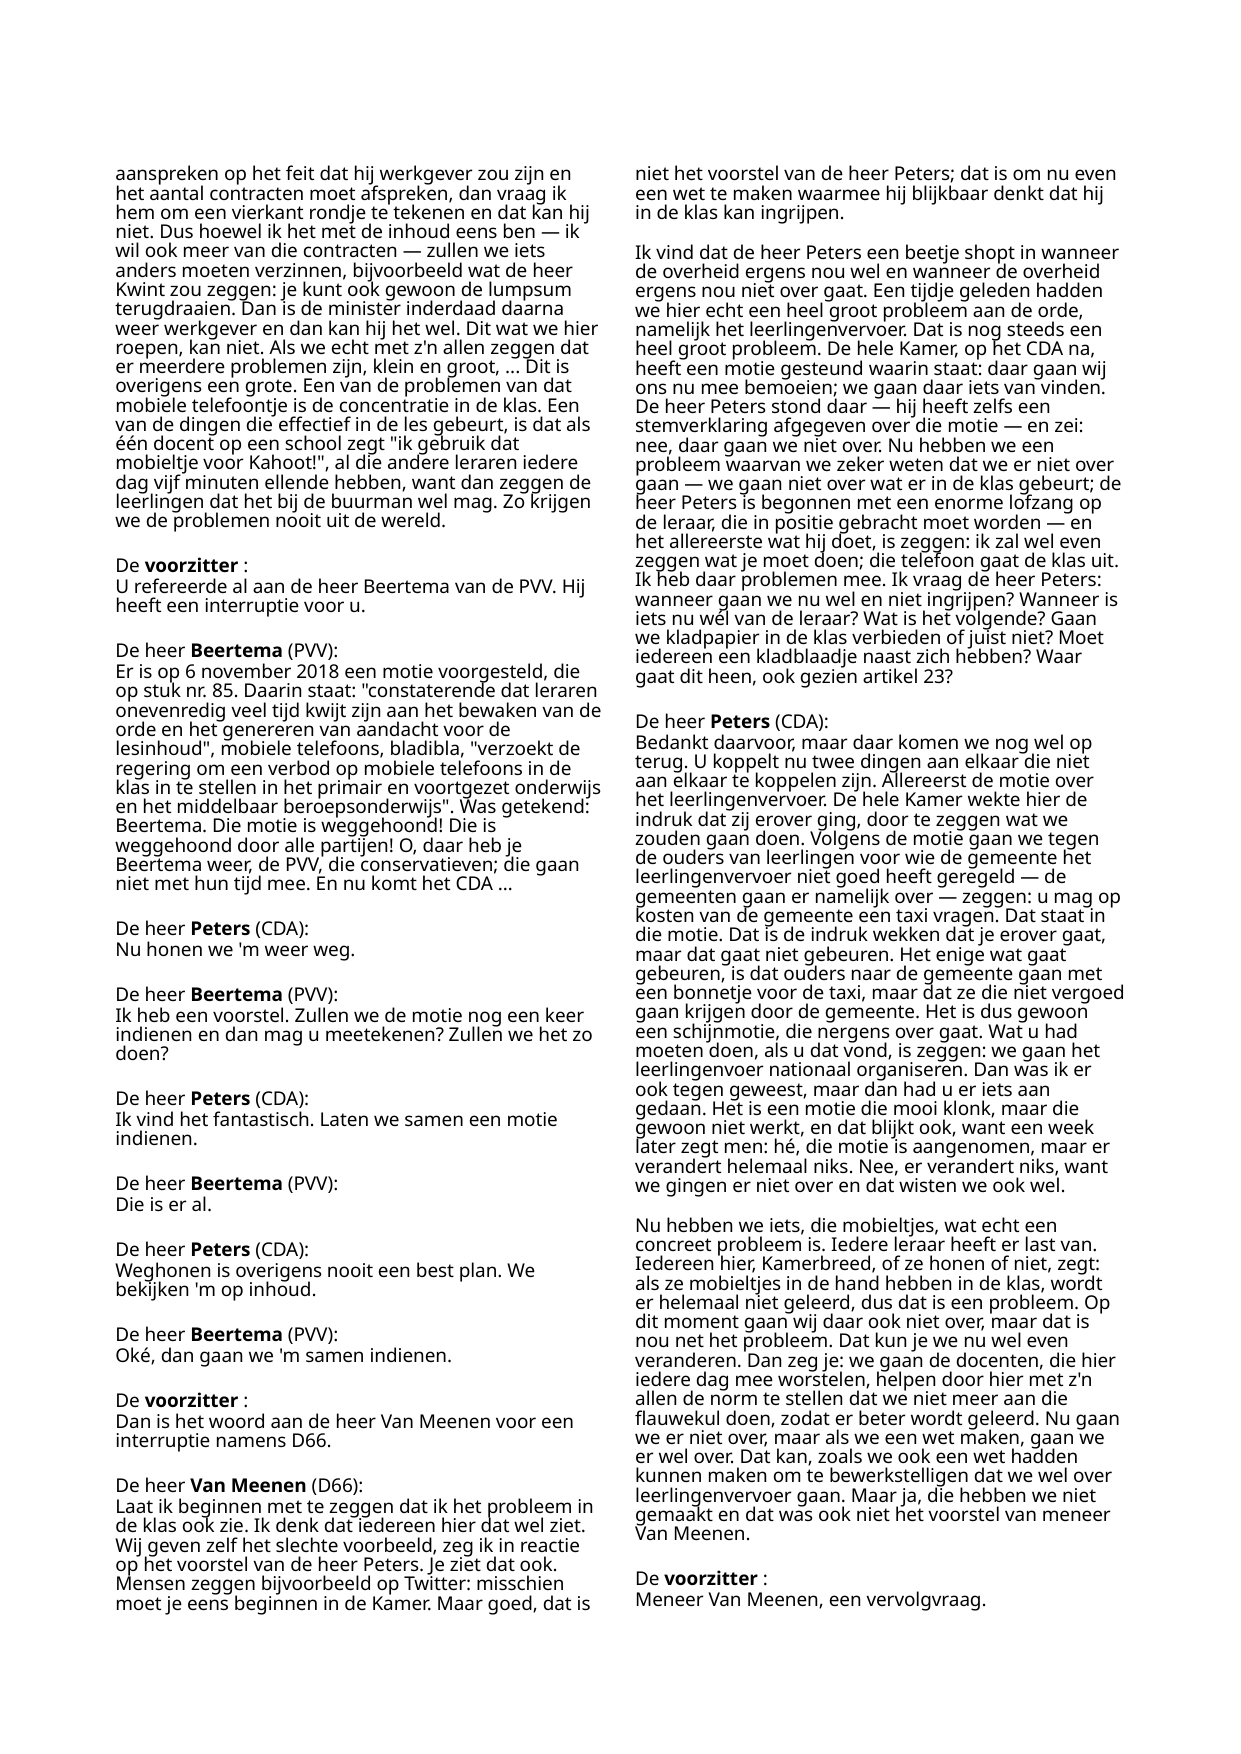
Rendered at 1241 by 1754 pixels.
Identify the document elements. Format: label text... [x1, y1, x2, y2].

text De voorzitter : [635, 1565, 1125, 1591]
text Ik vind het fantastisch. Laten we samen een motie indienen. [115, 1111, 605, 1150]
text De heer Peters (CDA): [115, 1085, 605, 1111]
text De heer Beertema (PVV): [115, 1171, 605, 1196]
text Weghonen is overigens nooit een best plan. We bekijken 'm op inhoud. [115, 1262, 605, 1301]
text Die is er al. [115, 1196, 605, 1216]
text Nu honen we 'm weer weg. [115, 941, 605, 960]
text De heer Beertema (PVV): [115, 637, 605, 663]
text U refereerde al aan de heer Beertema van de PVV. Hij heeft een interruptie voor u. [115, 578, 605, 617]
text De heer Beertema (PVV): [115, 981, 605, 1007]
text De heer Peters (CDA): [115, 1236, 605, 1262]
text Er is op 6 november 2018 een motie voorgesteld, die op stuk nr. 85. Daarin staat: "constaterende dat leraren onevenredig veel tijd kwijt zijn aan het bewaken van de orde en het genereren van aandacht voor de lesinhoud", mobiele telefoons, bladibla, "verzoekt de regering om een verbod op mobiele telefoons in de klas in te stellen in het primair en voortgezet onderwijs en het middelbaar beroepsonderwijs". Was getekend: Beertema. Die motie is weggehoond! Die is weggehoond door alle partijen! O, daar heb je Beertema weer, de PVV, die conservatieven; die gaan niet met hun tijd mee. En nu komt het CDA … [115, 663, 605, 894]
text Ik vind dat de heer Peters een beetje shopt in wanneer de overheid ergens nou wel en wanneer de overheid ergens nou niet over gaat. Een tijdje geleden hadden we hier echt een heel groot probleem aan de orde, namelijk het leerlingenvervoer. Dat is nog steeds een heel groot probleem. De hele Kamer, op het CDA na, heeft een motie gesteund waarin staat: daar gaan wij ons nu mee bemoeien; we gaan daar iets van vinden. De heer Peters stond daar — hij heeft zelfs een stemverklaring afgegeven over die motie — en zei: nee, daar gaan we niet over. Nu hebben we een probleem waarvan we zeker weten dat we er niet over gaan — we gaan niet over wat er in de klas gebeurt; de heer Peters is begonnen met een enorme lofzang op de leraar, die in positie gebracht moet worden — en het allereerste wat hij doet, is zeggen: ik zal wel even zeggen wat je moet doen; die telefoon gaat de klas uit. Ik heb daar problemen mee. Ik vraag de heer Peters: wanneer gaan we nu wel en niet ingrijpen? Wanneer is iets nu wél van de leraar? Wat is het volgende? Gaan we kladpapier in de klas verbieden of juist niet? Moet iedereen een kladblaadje naast zich hebben? Waar gaat dit heen, ook gezien artikel 23? [635, 244, 1125, 687]
text Ik heb een voorstel. Zullen we de motie nog een keer indienen en dan mag u meetekenen? Zullen we het zo doen? [115, 1007, 605, 1064]
text De heer Peters (CDA): [115, 915, 605, 941]
text aanspreken op het feit dat hij werkgever zou zijn en het aantal contracten moet afspreken, dan vraag ik hem om een vierkant rondje te tekenen en dat kan hij niet. Dus hoewel ik het met de inhoud eens ben — ik wil ook meer van die contracten — zullen we iets anders moeten verzinnen, bijvoorbeeld wat de heer Kwint zou zeggen: je kunt ook gewoon de lumpsum terugdraaien. Dan is de minister inderdaad daarna weer werkgever en dan kan hij het wel. Dit wat we hier roepen, kan niet. Als we echt met z'n allen zeggen dat er meerdere problemen zijn, klein en groot, ... Dit is overigens een grote. Een van de problemen van dat mobiele telefoontje is de concentratie in de klas. Een van de dingen die effectief in de les gebeurt, is dat als één docent op een school zegt "ik gebruik dat mobieltje voor Kahoot!", al die andere leraren iedere dag vijf minuten ellende hebben, want dan zeggen de leerlingen dat het bij de buurman wel mag. Zo krijgen we de problemen nooit uit de wereld. [115, 165, 605, 531]
text Nu hebben we iets, die mobieltjes, wat echt een concreet probleem is. Iedere leraar heeft er last van. Iedereen hier, Kamerbreed, of ze honen of niet, zegt: als ze mobieltjes in de hand hebben in de klas, wordt er helemaal niet geleerd, dus dat is een probleem. Op dit moment gaan wij daar ook niet over, maar dat is nou net het probleem. Dat kun je we nu wel even veranderen. Dan zeg je: we gaan de docenten, die hier iedere dag mee worstelen, helpen door hier met z'n allen de norm te stellen dat we niet meer aan die flauwekul doen, zodat er beter wordt geleerd. Nu gaan we er niet over, maar als we een wet maken, gaan we er wel over. Dat kan, zoals we ook een wet hadden kunnen maken om te bewerkstelligen dat we wel over leerlingenvervoer gaan. Maar ja, die hebben we niet gemaakt en dat was ook niet het voorstel van meneer Van Meenen. [635, 1217, 1125, 1544]
text Bedankt daarvoor, maar daar komen we nog wel op terug. U koppelt nu twee dingen aan elkaar die niet aan elkaar te koppelen zijn. Allereerst de motie over het leerlingenvervoer. De hele Kamer wekte hier de indruk dat zij erover ging, door te zeggen wat we zouden gaan doen. Volgens de motie gaan we tegen de ouders van leerlingen voor wie de gemeente het leerlingenvervoer niet goed heeft geregeld — de gemeenten gaan er namelijk over — zeggen: u mag op kosten van de gemeente een taxi vragen. Dat staat in die motie. Dat is de indruk wekken dat je erover gaat, maar dat gaat niet gebeuren. Het enige wat gaat gebeuren, is dat ouders naar de gemeente gaan met een bonnetje voor de taxi, maar dat ze die niet vergoed gaan krijgen door de gemeente. Het is dus gewoon een schijnmotie, die nergens over gaat. Wat u had moeten doen, als u dat vond, is zeggen: we gaan het leerlingenvoer nationaal organiseren. Dan was ik er ook tegen geweest, maar dan had u er iets aan gedaan. Het is een motie die mooi klonk, maar die gewoon niet werkt, en dat blijkt ook, want een week later zegt men: hé, die motie is aangenomen, maar er verandert helemaal niks. Nee, er verandert niks, want we gingen er niet over en dat wisten we ook wel. [635, 734, 1125, 1196]
text Laat ik beginnen met te zeggen dat ik het probleem in de klas ook zie. Ik denk dat iedereen hier dat wel ziet. Wij geven zelf het slechte voorbeeld, zeg ik in reactie op het voorstel van de heer Peters. Je ziet dat ook. Mensen zeggen bijvoorbeeld op Twitter: misschien moet je eens beginnen in de Kamer. Maar goed, dat is [115, 1498, 605, 1614]
text niet het voorstel van de heer Peters; dat is om nu even een wet te maken waarmee hij blijkbaar denkt dat hij in de klas kan ingrijpen. [635, 165, 1125, 223]
text Dan is het woord aan de heer Van Meenen voor een interruptie namens D66. [115, 1413, 605, 1452]
text De heer Peters (CDA): [635, 708, 1125, 734]
text De heer Van Meenen (D66): [115, 1472, 605, 1498]
text De heer Beertema (PVV): [115, 1321, 605, 1347]
text De voorzitter : [115, 1387, 605, 1413]
text Meneer Van Meenen, een vervolgvraag. [635, 1591, 1125, 1610]
text Oké, dan gaan we 'm samen indienen. [115, 1347, 605, 1366]
text De voorzitter : [115, 552, 605, 578]
